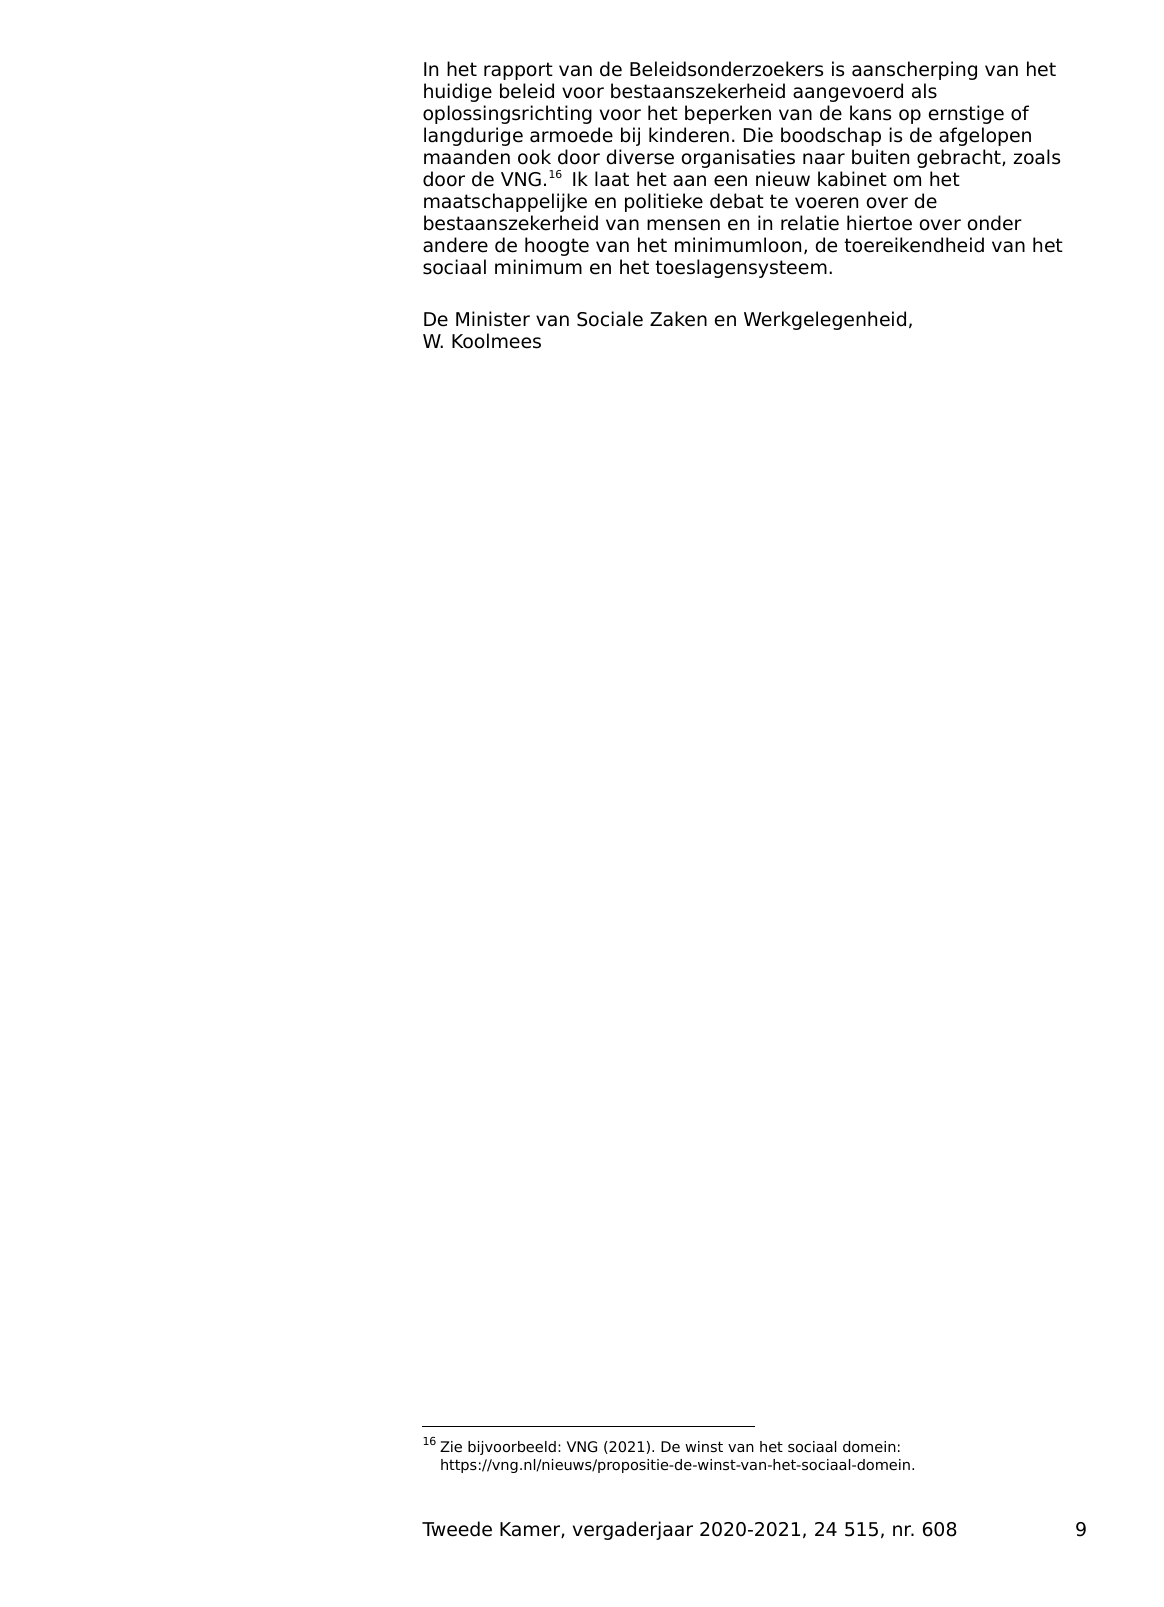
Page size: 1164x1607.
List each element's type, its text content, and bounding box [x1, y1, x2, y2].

text De Minister van Sociale Zaken en Werkgelegenheid, W. Koolmees [422, 309, 1087, 353]
text Zie bijvoorbeeld: VNG (2021). De winst van het sociaal domein: https://vng.nl/nieuws/propositie-de-winst-van-het-sociaal-domein. [422, 1435, 1087, 1474]
text In het rapport van de Beleidsonderzoekers is aanscherping van het huidige beleid voor bestaanszekerheid aangevoerd als oplossingsrichting voor het beperken van de kans op ernstige of langdurige armoede bij kinderen. Die boodschap is de afgelopen maanden ook door diverse organisaties naar buiten gebracht, zoals door de VNG. Ik laat het aan een nieuw kabinet om het maatschappelijke en politieke debat te voeren over de bestaanszekerheid van mensen en in relatie hiertoe over onder andere de hoogte van het minimumloon, de toereikendheid van het sociaal minimum en het toeslagensysteem. [422, 59, 1087, 279]
